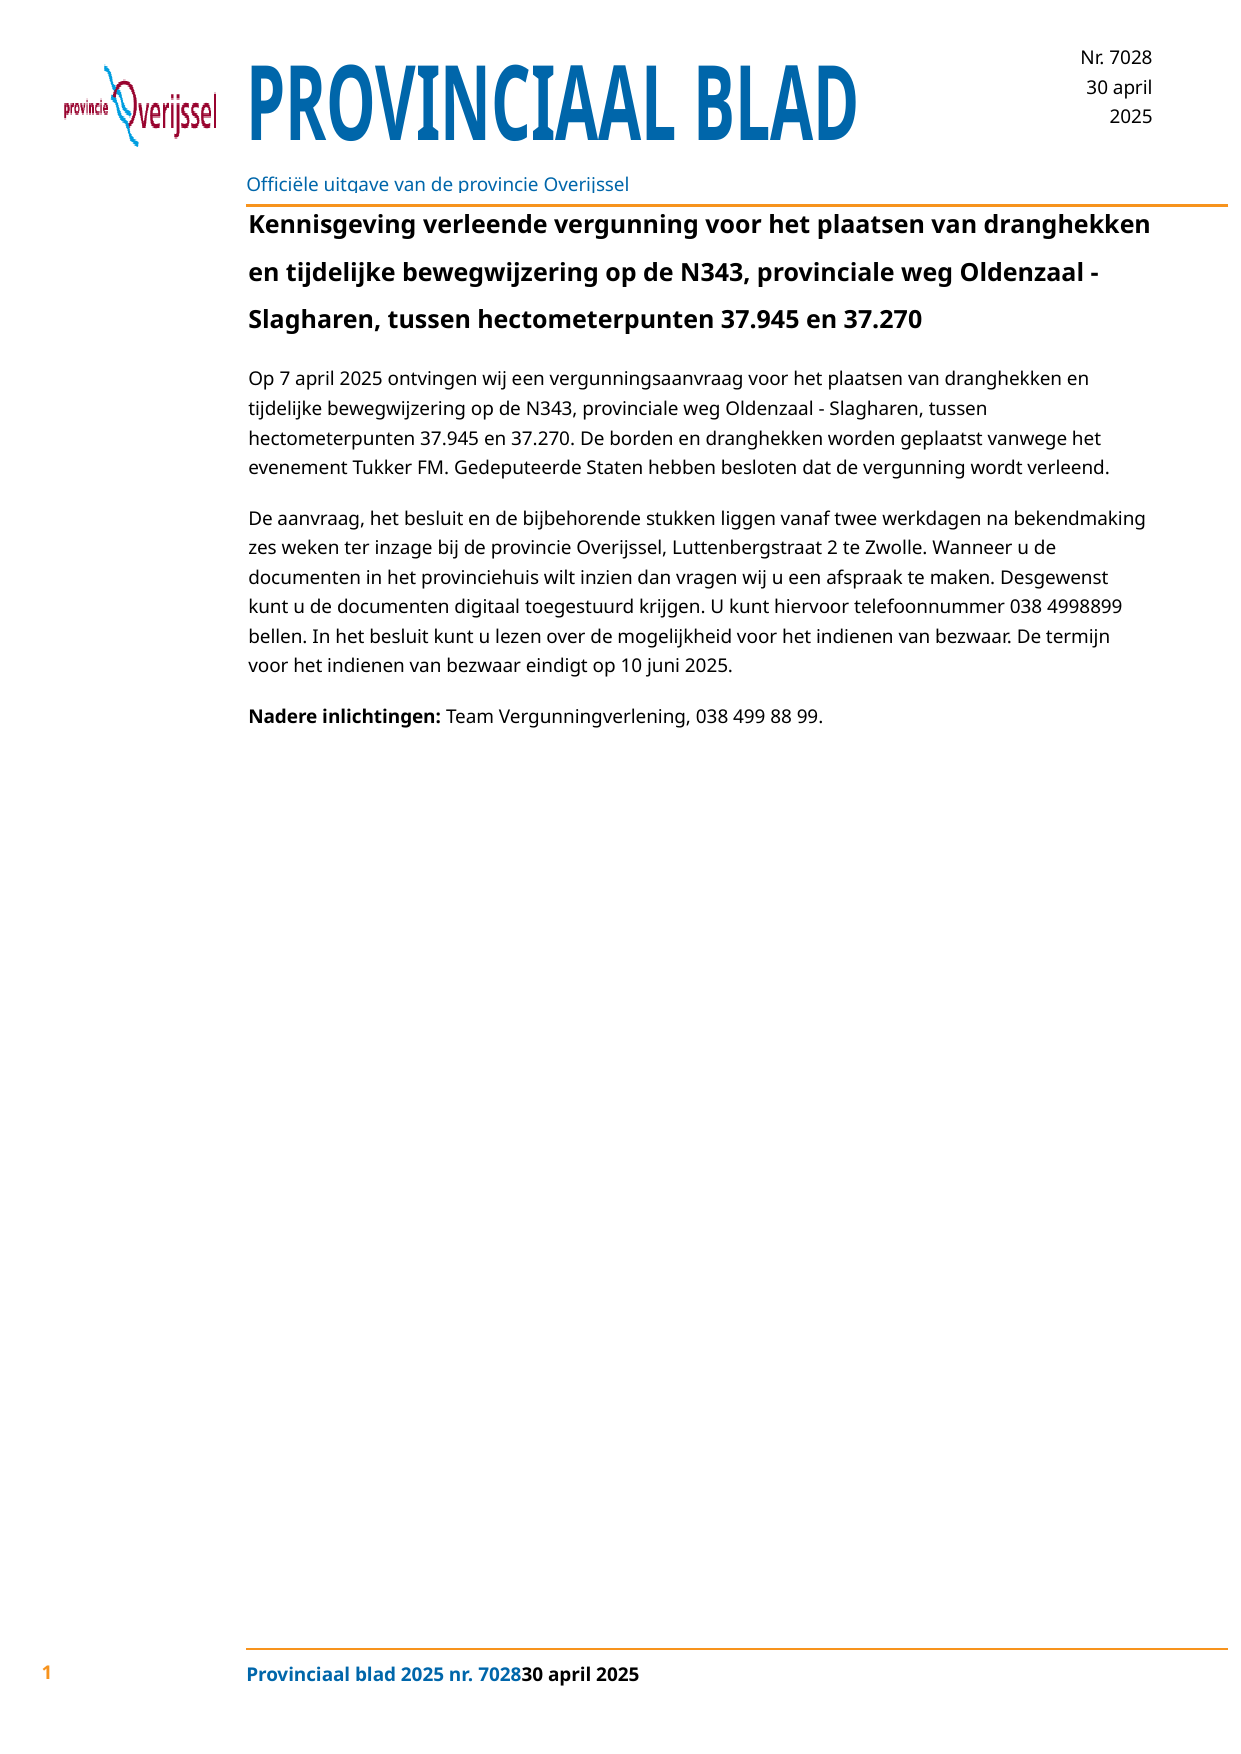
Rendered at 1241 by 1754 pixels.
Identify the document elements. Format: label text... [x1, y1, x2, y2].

text De aanvraag, het besluit en de bijbehorende stukken liggen vanaf twee werkdagen na bekendmaking zes weken ter inzage bij de provincie Overijssel, Luttenbergstraat 2 te Zwolle. Wanneer u de documenten in het provinciehuis wilt inzien dan vragen wij u een afspraak te maken. Desgewenst kunt u de documenten digitaal toegestuurd krijgen. U kunt hiervoor telefoonnummer 038 4998899 bellen. In het besluit kunt u lezen over de mogelijkheid voor het indienen van bezwaar. De termijn voor het indienen van bezwaar eindigt op 10 juni 2025. [248, 505, 1152, 678]
text Op 7 april 2025 ontvingen wij een vergunningsaanvraag voor het plaatsen van dranghekken en tijdelijke bewegwijzering op de N343, provinciale weg Oldenzaal - Slagharen, tussen hectometerpunten 37.945 en 37.270. De borden en dranghekken worden geplaatst vanwege het evenement Tukker FM. Gedeputeerde Staten hebben besloten dat de vergunning wordt verleend. [248, 366, 1152, 480]
text Nadere inlichtingen: Team Vergunningverlening, 038 499 88 99. [248, 703, 1152, 729]
text Kennisgeving verleende vergunning voor het plaatsen van dranghekken en tijdelijke bewegwijzering op de N343, provinciale weg Oldenzaal - Slagharen, tussen hectometerpunten 37.945 en 37.270 [248, 207, 1152, 336]
picture [41, 47, 231, 172]
